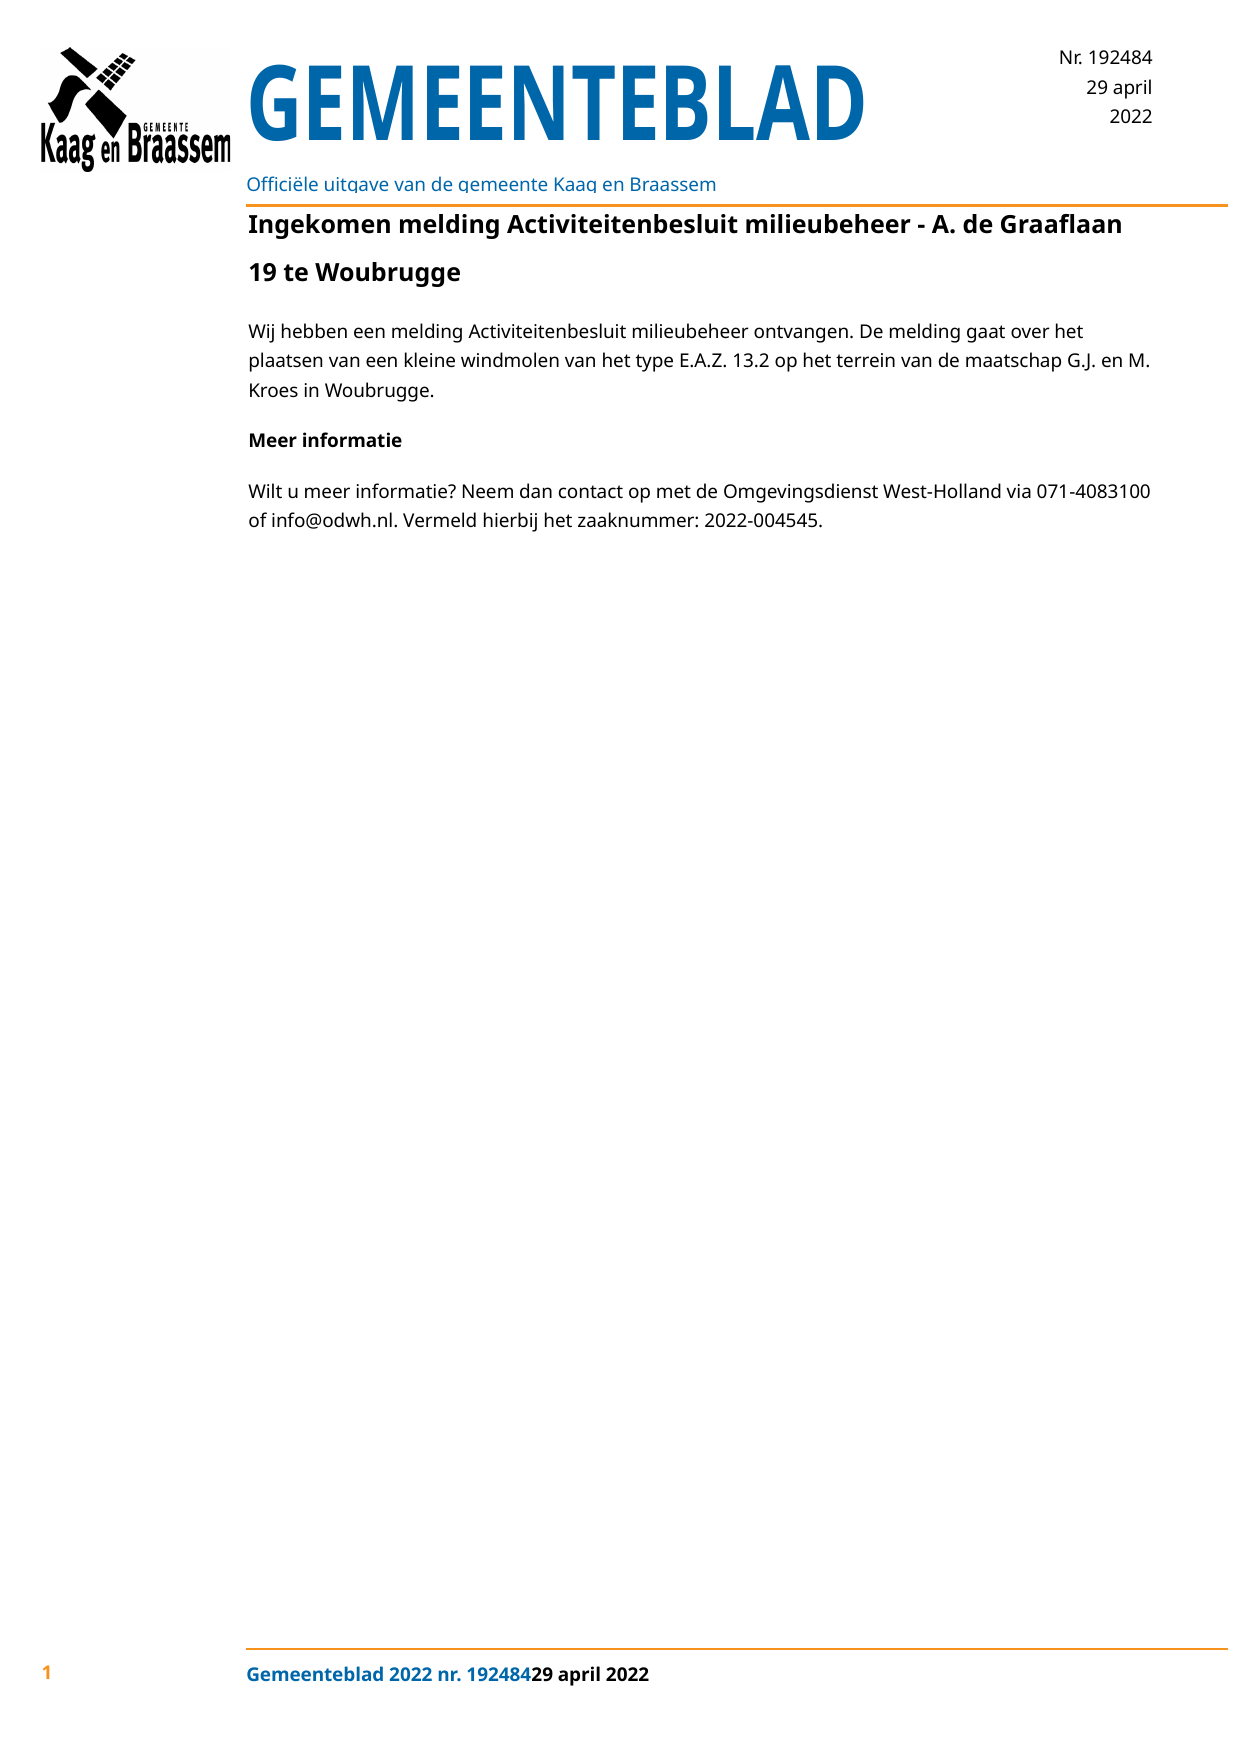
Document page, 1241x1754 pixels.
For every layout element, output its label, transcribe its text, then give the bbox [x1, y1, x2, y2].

text Wij hebben een melding Activiteitenbesluit milieubeheer ontvangen. De melding gaat over het plaatsen van een kleine windmolen van het type E.A.Z. 13.2 op het terrein van de maatschap G.J. en M. Kroes in Woubrugge. [248, 318, 1152, 403]
text Wilt u meer informatie? Neem dan contact op met de Omgevingsdienst West-Holland via 071‑4083100 of info@odwh.nl. Vermeld hierbij het zaaknummer: 2022-004545. [248, 478, 1152, 533]
text Ingekomen melding Activiteitenbesluit milieubeheer - A. de Graaflaan 19 te Woubrugge [248, 207, 1152, 288]
text Meer informatie [248, 427, 1152, 453]
picture [41, 47, 231, 172]
